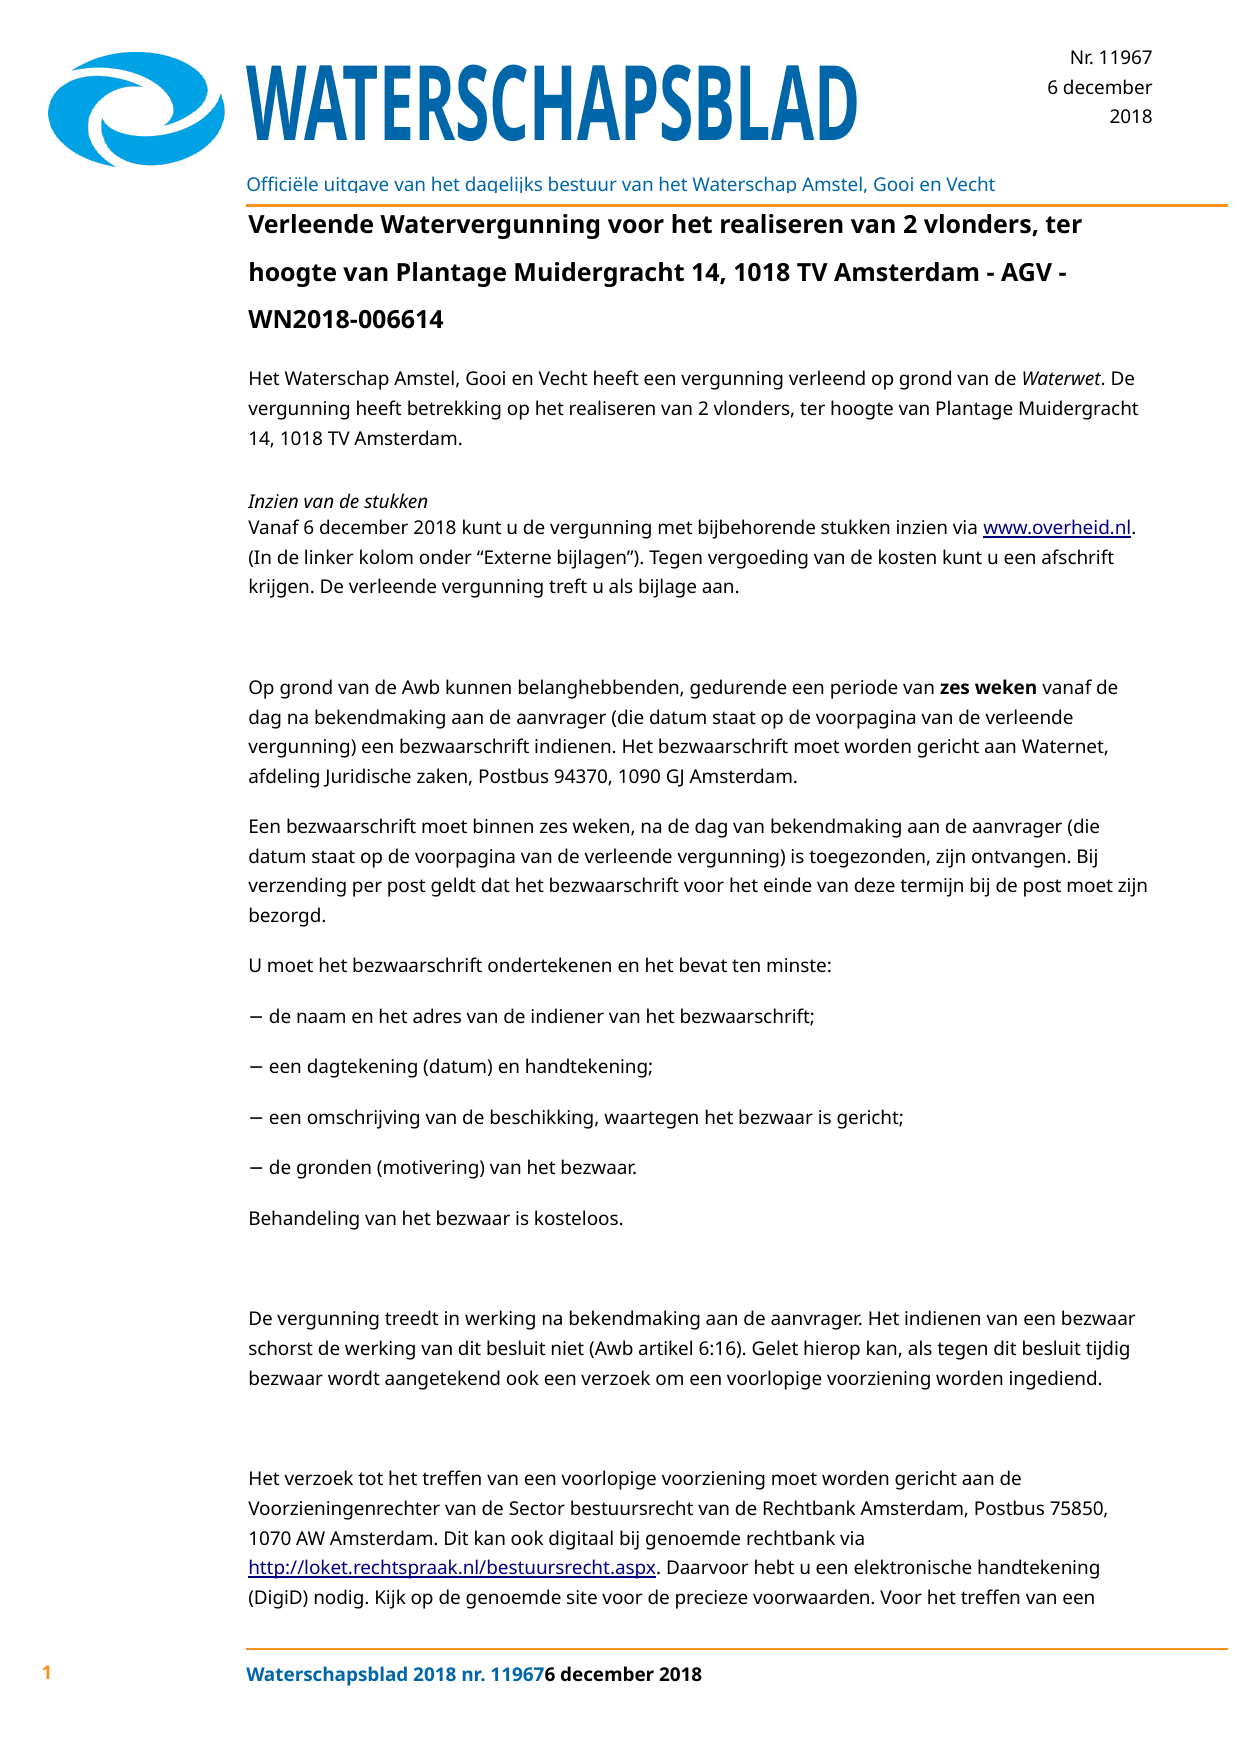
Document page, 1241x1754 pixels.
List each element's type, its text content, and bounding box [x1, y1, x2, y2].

text − de gronden (motivering) van het bezwaar. [248, 1154, 1152, 1180]
picture [41, 47, 231, 172]
text Inzien van de stukken [248, 489, 1152, 514]
text Verleende Watervergunning voor het realiseren van 2 vlonders, ter hoogte van Plantage Muidergracht 14, 1018 TV Amsterdam - AGV - WN2018-006614 [248, 207, 1152, 336]
text De vergunning treedt in werking na bekendmaking aan de aanvrager. Het indienen van een bezwaar schorst de werking van dit besluit niet (Awb artikel 6:16). Gelet hierop kan, als tegen dit besluit tijdig bezwaar wordt aangetekend ook een verzoek om een voorlopige voorziening worden ingediend. [248, 1306, 1152, 1391]
text Het verzoek tot het treffen van een voorlopige voorziening moet worden gericht aan de Voorzieningenrechter van de Sector bestuursrecht van de Rechtbank Amsterdam, Postbus 75850, 1070 AW Amsterdam. Dit kan ook digitaal bij genoemde rechtbank via http://loket.rechtspraak.nl/bestuursrecht.aspx. Daarvoor hebt u een elektronische handtekening (DigiD) nodig. Kijk op de genoemde site voor de precieze voorwaarden. Voor het treffen van een [248, 1466, 1152, 1610]
text − een omschrijving van de beschikking, waartegen het bezwaar is gericht; [248, 1104, 1152, 1130]
text − een dagtekening (datum) en handtekening; [248, 1053, 1152, 1079]
text − de naam en het adres van de indiener van het bezwaarschrift; [248, 1003, 1152, 1029]
text Op grond van de Awb kunnen belanghebbenden, gedurende een periode van zes weken vanaf de dag na bekendmaking aan de aanvrager (die datum staat op de voorpagina van de verleende vergunning) een bezwaarschrift indienen. Het bezwaarschrift moet worden gericht aan Waternet, afdeling Juridische zaken, Postbus 94370, 1090 GJ Amsterdam. [248, 674, 1152, 789]
text Behandeling van het bezwaar is kosteloos. [248, 1205, 1152, 1231]
text U moet het bezwaarschrift ondertekenen en het bevat ten minste: [248, 953, 1152, 978]
text Het Waterschap Amstel, Gooi en Vecht heeft een vergunning verleend op grond van de Waterwet. De vergunning heeft betrekking op het realiseren van 2 vlonders, ter hoogte van Plantage Muidergracht 14, 1018 TV Amsterdam. [248, 366, 1152, 450]
text Vanaf 6 december 2018 kunt u de vergunning met bijbehorende stukken inzien via www.overheid.nl. (In de linker kolom onder “Externe bijlagen”). Tegen vergoeding van de kosten kunt u een afschrift krijgen. De verleende vergunning treft u als bijlage aan. [248, 514, 1152, 599]
text Een bezwaarschrift moet binnen zes weken, na de dag van bekendmaking aan de aanvrager (die datum staat op de voorpagina van de verleende vergunning) is toegezonden, zijn ontvangen. Bij verzending per post geldt dat het bezwaarschrift voor het einde van deze termijn bij de post moet zijn bezorgd. [248, 813, 1152, 928]
